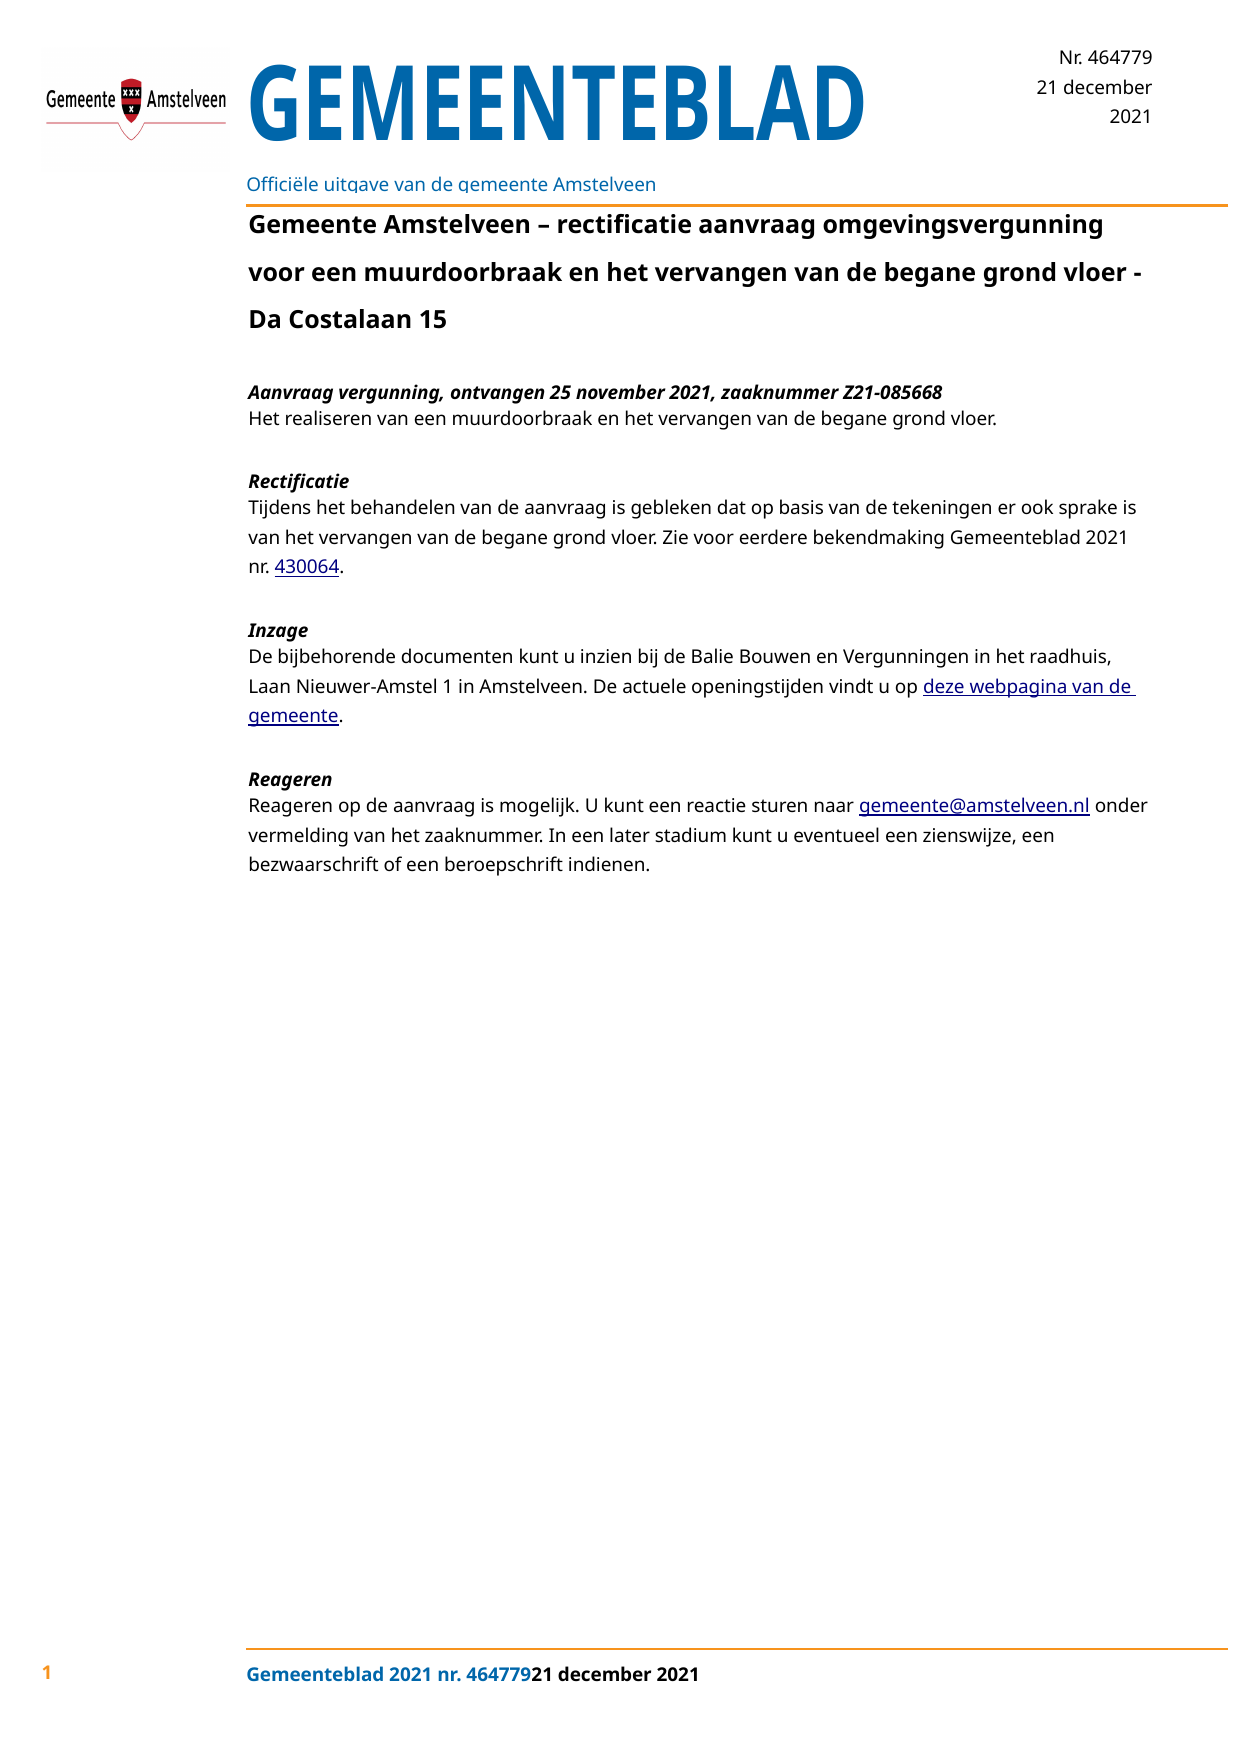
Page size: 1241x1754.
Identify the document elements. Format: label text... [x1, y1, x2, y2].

picture [41, 47, 231, 172]
text Reageren op de aanvraag is mogelijk. U kunt een reactie sturen naar gemeente@amstelveen.nl onder vermelding van het zaaknummer. In een later stadium kunt u eventueel een zienswijze, een bezwaarschrift of een beroepschrift indienen. [248, 792, 1152, 877]
text De bijbehorende documenten kunt u inzien bij de Balie Bouwen en Vergunningen in het raadhuis, Laan Nieuwer-Amstel 1 in Amstelveen. De actuele openingstijden vindt u op deze webpagina van de gemeente. [248, 643, 1152, 728]
text Gemeente Amstelveen – rectificatie aanvraag omgevingsvergunning voor een muurdoorbraak en het vervangen van de begane grond vloer - Da Costalaan 15 [248, 207, 1152, 336]
text Rectificatie [248, 469, 1152, 494]
text Aanvraag vergunning, ontvangen 25 november 2021, zaaknummer Z21-085668 [248, 379, 1152, 405]
text Inzage [248, 618, 1152, 643]
text Tijdens het behandelen van de aanvraag is gebleken dat op basis van de tekeningen er ook sprake is van het vervangen van de begane grond vloer. Zie voor eerdere bekendmaking Gemeenteblad 2021 nr. 430064. [248, 494, 1152, 579]
text Reageren [248, 766, 1152, 792]
text Het realiseren van een muurdoorbraak en het vervangen van de begane grond vloer. [248, 405, 1152, 431]
